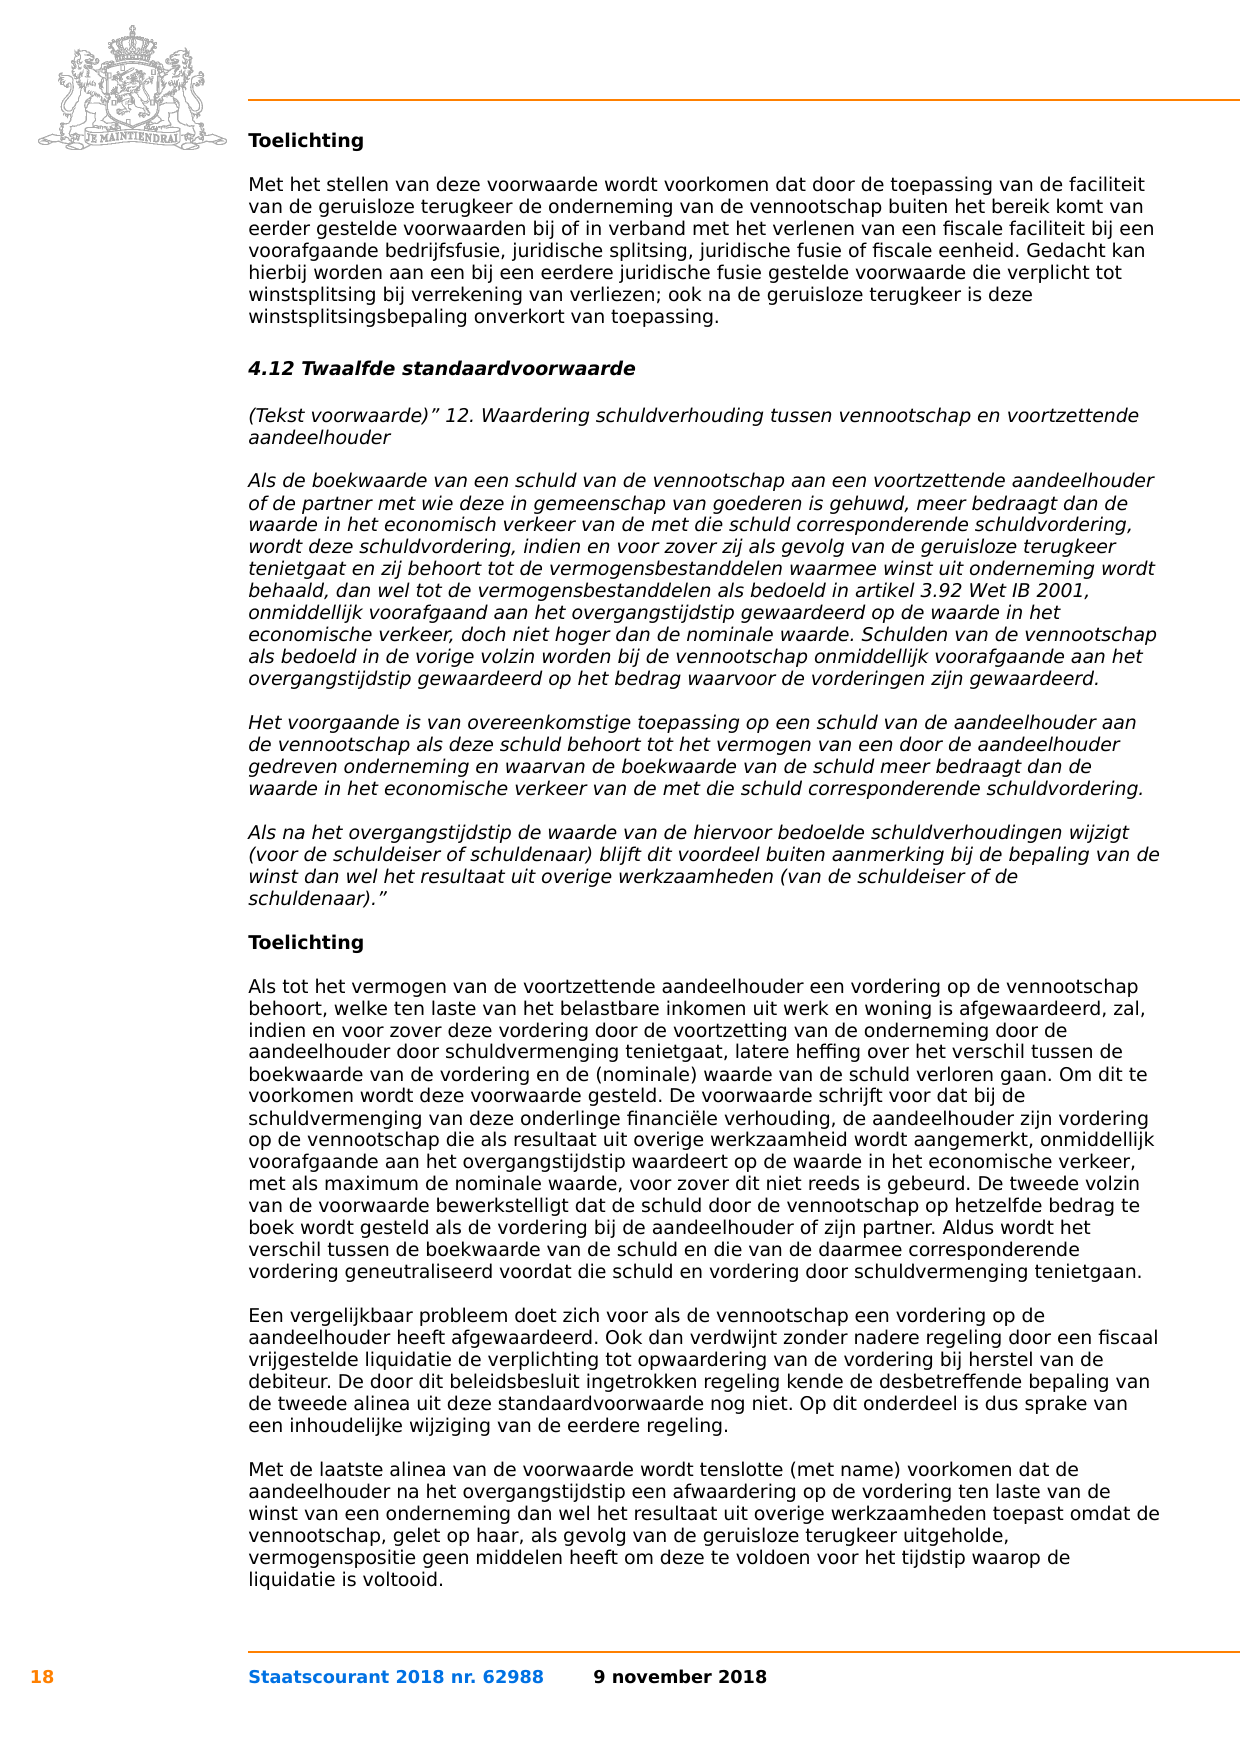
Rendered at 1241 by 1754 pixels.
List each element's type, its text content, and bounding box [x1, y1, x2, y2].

subtitle 4.12 Twaalfde standaardvoorwaarde [248, 358, 1163, 379]
text Een vergelijkbaar probleem doet zich voor als de vennootschap een vordering op de aandeelhouder heeft afgewaardeerd. Ook dan verdwijnt zonder nadere regeling door een fiscaal vrijgestelde liquidatie de verplichting tot opwaardering van de vordering bij herstel van de debiteur. De door dit beleidsbesluit ingetrokken regeling kende de desbetreffende bepaling van de tweede alinea uit deze standaardvoorwaarde nog niet. Op dit onderdeel is dus sprake van een inhoudelijke wijziging van de eerdere regeling. [248, 1305, 1163, 1437]
subtitle Toelichting [248, 130, 1163, 152]
subtitle (Tekst voorwaarde)” 12. Waardering schuldverhouding tussen vennootschap en voortzettende aandeelhouder [248, 404, 1163, 448]
picture [38, 25, 227, 150]
subtitle Toelichting [248, 932, 1163, 954]
text Als na het overgangstijdstip de waarde van de hiervoor bedoelde schuldverhoudingen wijzigt (voor de schuldeiser of schuldenaar) blijft dit voordeel buiten aanmerking bij de bepaling van de winst dan wel het resultaat uit overige werkzaamheden (van de schuldeiser of de schuldenaar).” [248, 822, 1163, 910]
text Als de boekwaarde van een schuld van de vennootschap aan een voortzettende aandeelhouder of de partner met wie deze in gemeenschap van goederen is gehuwd, meer bedraagt dan de waarde in het economisch verkeer van de met die schuld corresponderende schuldvordering, wordt deze schuldvordering, indien en voor zover zij als gevolg van de geruisloze terugkeer tenietgaat en zij behoort tot de vermogensbestanddelen waarmee winst uit onderneming wordt behaald, dan wel tot de vermogensbestanddelen als bedoeld in artikel 3.92 Wet IB 2001, onmiddellijk voorafgaand aan het overgangstijdstip gewaardeerd op de waarde in het economische verkeer, doch niet hoger dan de nominale waarde. Schulden van de vennootschap als bedoeld in de vorige volzin worden bij de vennootschap onmiddellijk voorafgaande aan het overgangstijdstip gewaardeerd op het bedrag waarvoor de vorderingen zijn gewaardeerd. [248, 470, 1163, 690]
text Met het stellen van deze voorwaarde wordt voorkomen dat door de toepassing van de faciliteit van de geruisloze terugkeer de onderneming van de vennootschap buiten het bereik komt van eerder gestelde voorwaarden bij of in verband met het verlenen van een fiscale faciliteit bij een voorafgaande bedrijfsfusie, juridische splitsing, juridische fusie of fiscale eenheid. Gedacht kan hierbij worden aan een bij een eerdere juridische fusie gestelde voorwaarde die verplicht tot winstsplitsing bij verrekening van verliezen; ook na de geruisloze terugkeer is deze winstsplitsingsbepaling onverkort van toepassing. [248, 174, 1163, 328]
text Met de laatste alinea van de voorwaarde wordt tenslotte (met name) voorkomen dat de aandeelhouder na het overgangstijdstip een afwaardering op de vordering ten laste van de winst van een onderneming dan wel het resultaat uit overige werkzaamheden toepast omdat de vennootschap, gelet op haar, als gevolg van de geruisloze terugkeer uitgeholde, vermogenspositie geen middelen heeft om deze te voldoen voor het tijdstip waarop de liquidatie is voltooid. [248, 1459, 1163, 1591]
text Het voorgaande is van overeenkomstige toepassing op een schuld van de aandeelhouder aan de vennootschap als deze schuld behoort tot het vermogen van een door de aandeelhouder gedreven onderneming en waarvan de boekwaarde van de schuld meer bedraagt dan de waarde in het economische verkeer van de met die schuld corresponderende schuldvordering. [248, 712, 1163, 800]
text Als tot het vermogen van de voortzettende aandeelhouder een vordering op de vennootschap behoort, welke ten laste van het belastbare inkomen uit werk en woning is afgewaardeerd, zal, indien en voor zover deze vordering door de voortzetting van de onderneming door de aandeelhouder door schuldvermenging tenietgaat, latere heffing over het verschil tussen de boekwaarde van de vordering en de (nominale) waarde van de schuld verloren gaan. Om dit te voorkomen wordt deze voorwaarde gesteld. De voorwaarde schrijft voor dat bij de schuldvermenging van deze onderlinge financiële verhouding, de aandeelhouder zijn vordering op de vennootschap die als resultaat uit overige werkzaamheid wordt aangemerkt, onmiddellijk voorafgaande aan het overgangstijdstip waardeert op de waarde in het economische verkeer, met als maximum de nominale waarde, voor zover dit niet reeds is gebeurd. De tweede volzin van de voorwaarde bewerkstelligt dat de schuld door de vennootschap op hetzelfde bedrag te boek wordt gesteld als de vordering bij de aandeelhouder of zijn partner. Aldus wordt het verschil tussen de boekwaarde van de schuld en die van de daarmee corresponderende vordering geneutraliseerd voordat die schuld en vordering door schuldvermenging tenietgaan. [248, 976, 1163, 1283]
